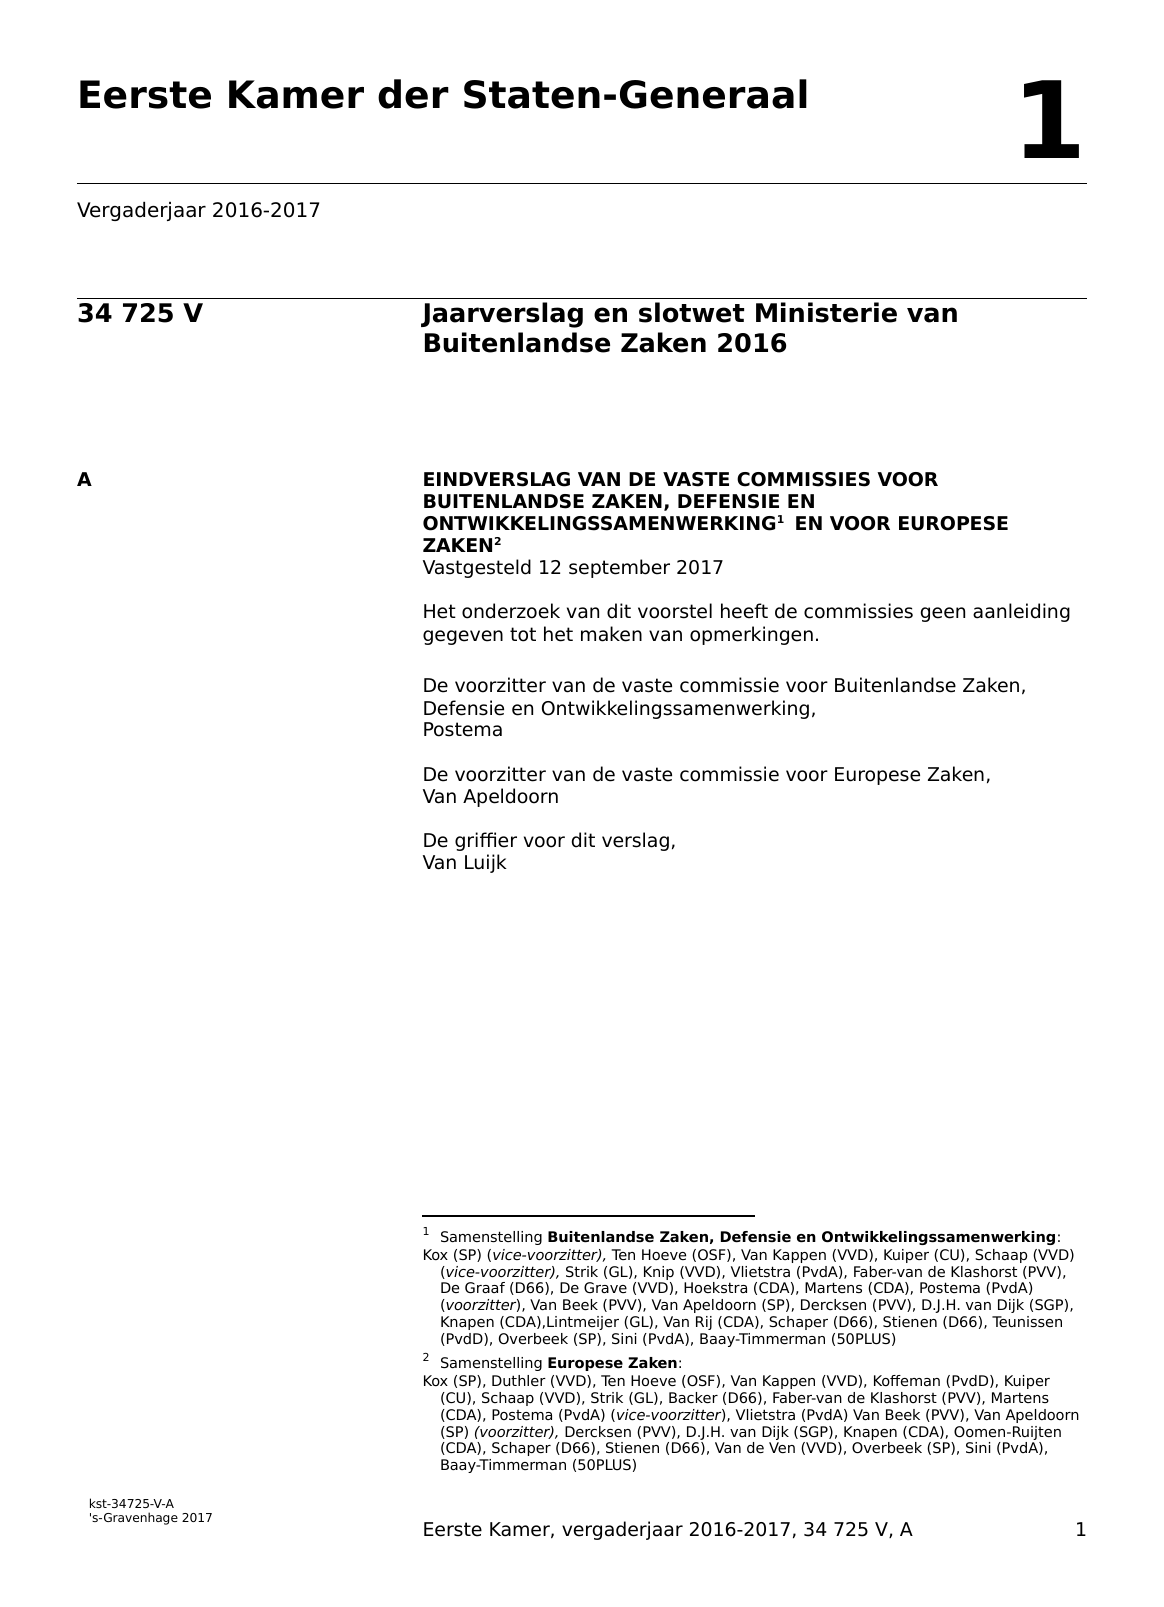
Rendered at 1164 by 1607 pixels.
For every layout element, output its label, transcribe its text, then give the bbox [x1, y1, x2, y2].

text Samenstelling Europese Zaken: [422, 1351, 1087, 1373]
text De griffier voor dit verslag, Van Luijk [422, 830, 1087, 874]
text 's-Gravenhage 2017 [88, 1511, 323, 1525]
subtitle A EINDVERSLAG VAN DE VASTE COMMISSIES VOOR BUITENLANDSE ZAKEN, DEFENSIE EN ONTWIKKELINGSSAMENWERKING EN VOOR EUROPESE ZAKEN [77, 469, 1087, 557]
text Het onderzoek van dit voorstel heeft de commissies geen aanleiding gegeven tot het maken van opmerkingen. [422, 601, 1087, 645]
table_cell Vergaderjaar 2016-2017 [77, 184, 1087, 298]
text Samenstelling Buitenlandse Zaken, Defensie en Ontwikkelingssamenwerking: [422, 1225, 1087, 1247]
text Kox (SP), Duthler (VVD), Ten Hoeve (OSF), Van Kappen (VVD), Koffeman (PvdD), Kuiper (CU), Schaap (VVD), Strik (GL), Backer (D66), Faber-van de Klashorst (PVV), Martens (CDA), Postema (PvdA) (vice-voorzitter), Vlietstra (PvdA) Van Beek (PVV), Van Apeldoorn (SP) (voorzitter), Dercksen (PVV), D.J.H. van Dijk (SGP), Knapen (CDA), Oomen-Ruijten (CDA), Schaper (D66), Stienen (D66), Van de Ven (VVD), Overbeek (SP), Sini (PvdA), Baay-Timmerman (50PLUS) [422, 1373, 1087, 1474]
text kst-34725-V-A [88, 1497, 323, 1511]
subtitle 34 725 V Jaarverslag en slotwet Ministerie van Buitenlandse Zaken 2016 [77, 299, 1087, 358]
text De voorzitter van de vaste commissie voor Europese Zaken, Van Apeldoorn [422, 763, 1087, 807]
text Kox (SP) (vice-voorzitter), Ten Hoeve (OSF), Van Kappen (VVD), Kuiper (CU), Schaap (VVD) (vice-voorzitter), Strik (GL), Knip (VVD), Vlietstra (PvdA), Faber-van de Klashorst (PVV), De Graaf (D66), De Grave (VVD), Hoekstra (CDA), Martens (CDA), Postema (PvdA) (voorzitter), Van Beek (PVV), Van Apeldoorn (SP), Dercksen (PVV), D.J.H. van Dijk (SGP), Knapen (CDA),Lintmeijer (GL), Van Rij (CDA), Schaper (D66), Stienen (D66), Teunissen (PvdD), Overbeek (SP), Sini (PvdA), Baay-Timmerman (50PLUS) [422, 1247, 1087, 1348]
text De voorzitter van de vaste commissie voor Buitenlandse Zaken, Defensie en Ontwikkelingssamenwerking, Postema [422, 675, 1087, 741]
table_header 1 [886, 59, 1087, 183]
table_header Eerste Kamer der Staten-Generaal [77, 59, 886, 183]
text Vastgesteld 12 september 2017 [422, 557, 1087, 579]
